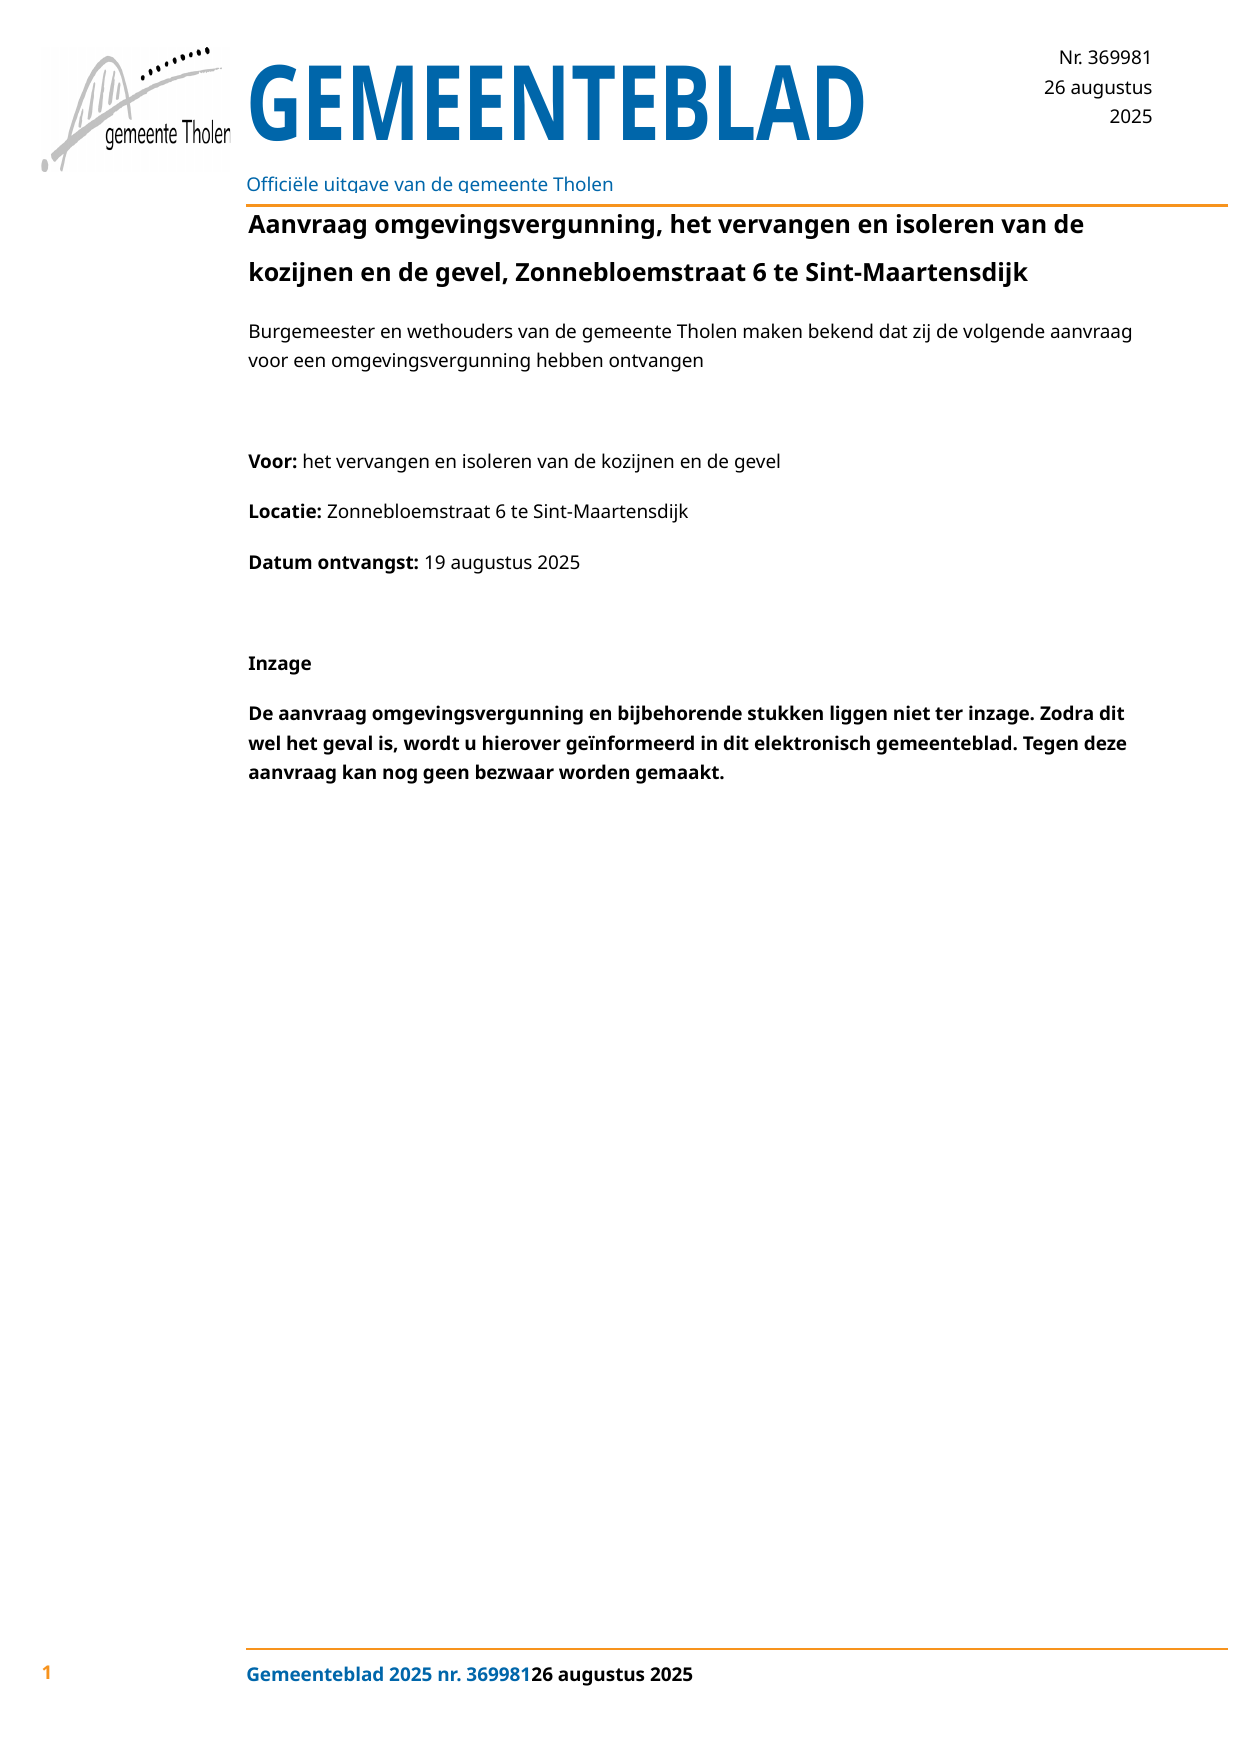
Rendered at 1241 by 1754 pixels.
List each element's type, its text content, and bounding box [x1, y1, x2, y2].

text De aanvraag omgevingsvergunning en bijbehorende stukken liggen niet ter inzage. Zodra dit wel het geval is, wordt u hierover geïnformeerd in dit elektronisch gemeenteblad. Tegen deze aanvraag kan nog geen bezwaar worden gemaakt. [248, 700, 1152, 785]
text Locatie: Zonnebloemstraat 6 te Sint-Maartensdijk [248, 499, 1152, 524]
text Inzage [248, 650, 1152, 676]
text Datum ontvangst: 19 augustus 2025 [248, 549, 1152, 575]
text Voor: het vervangen en isoleren van de kozijnen en de gevel [248, 448, 1152, 474]
picture [41, 47, 231, 172]
text Burgemeester en wethouders van de gemeente Tholen maken bekend dat zij de volgende aanvraag voor een omgevingsvergunning hebben ontvangen [248, 318, 1152, 373]
text Aanvraag omgevingsvergunning, het vervangen en isoleren van de kozijnen en de gevel, Zonnebloemstraat 6 te Sint-Maartensdijk [248, 207, 1152, 288]
